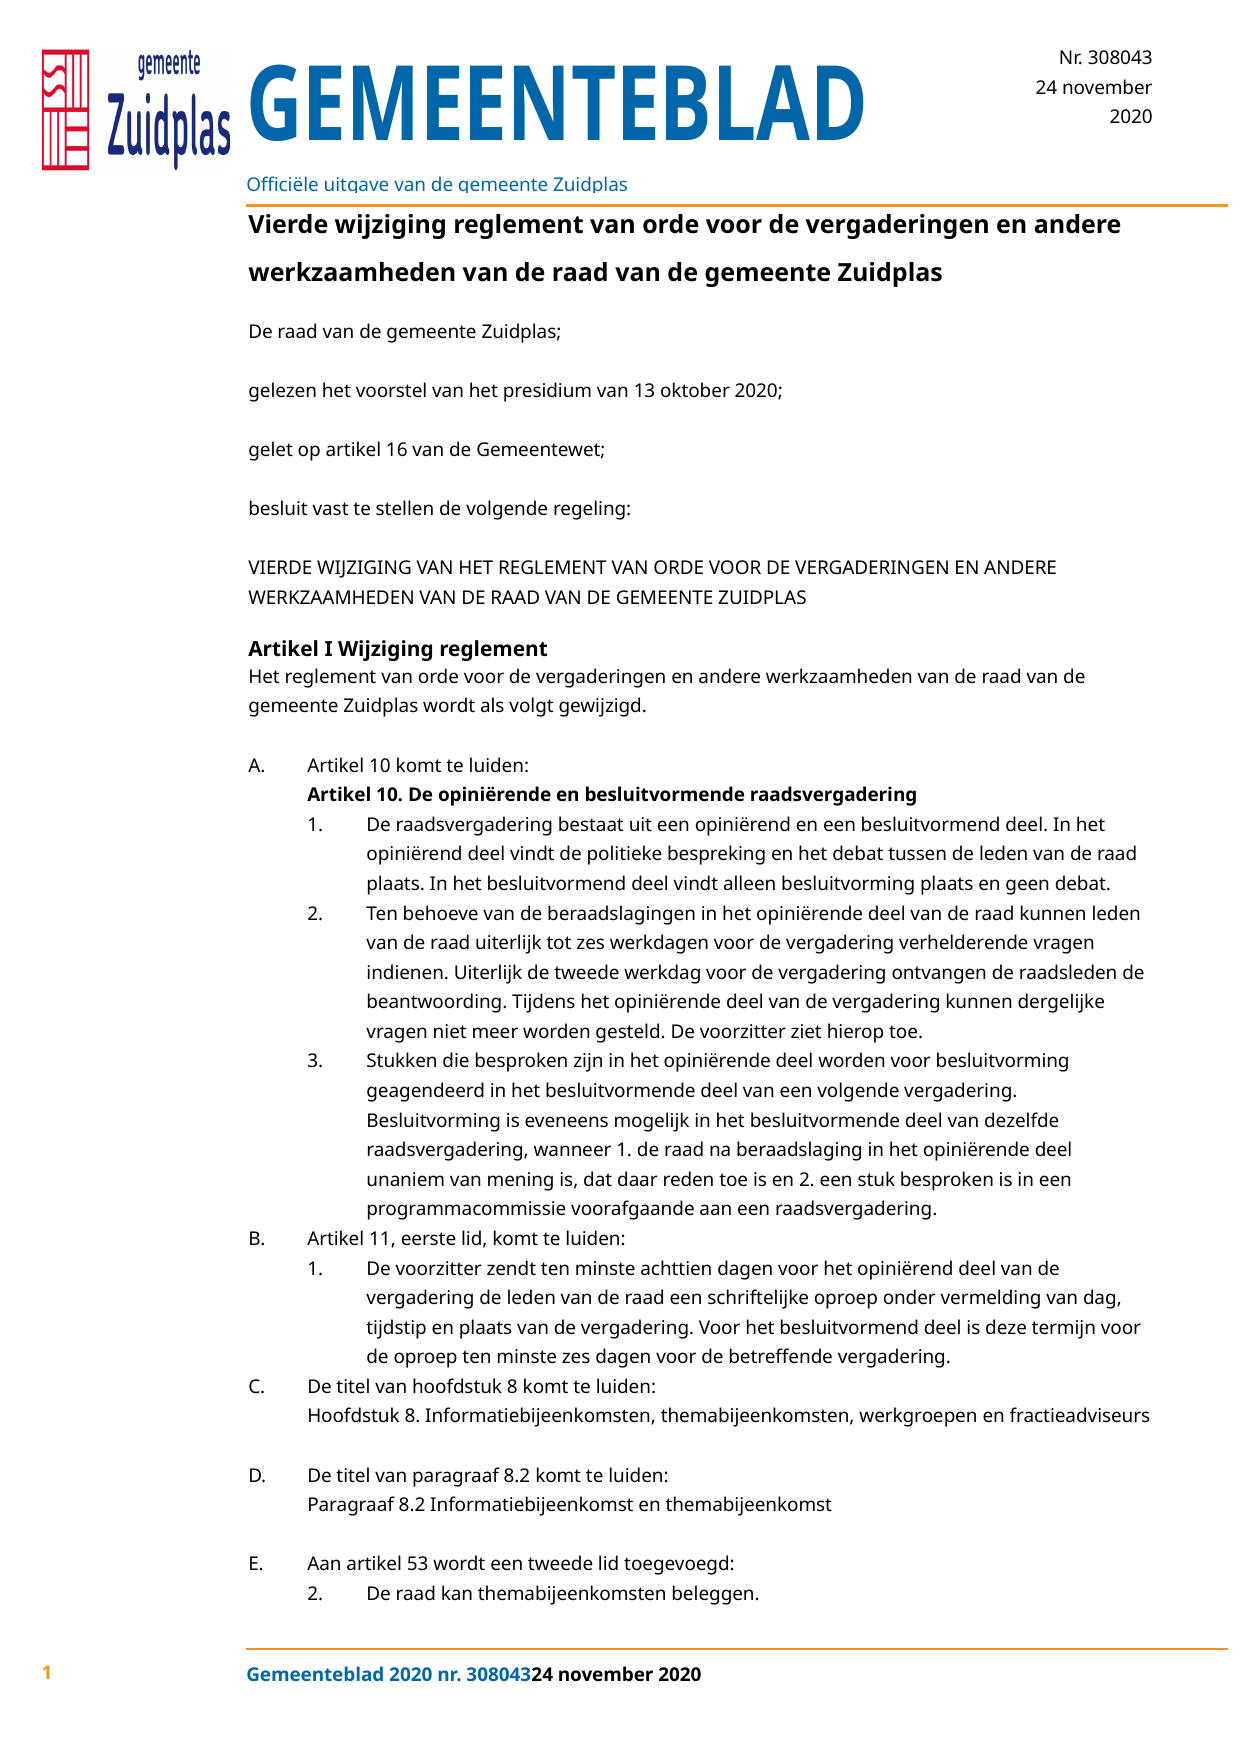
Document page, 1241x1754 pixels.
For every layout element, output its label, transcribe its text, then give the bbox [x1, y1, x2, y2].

text VIERDE WIJZIGING VAN HET REGLEMENT VAN ORDE VOOR DE VERGADERINGEN EN ANDERE WERKZAAMHEDEN VAN DE RAAD VAN DE GEMEENTE ZUIDPLAS [248, 554, 1152, 610]
list Artikel 10 komt te luiden: [248, 752, 1152, 777]
text Artikel I Wijziging reglement [248, 634, 1152, 663]
list De raadsvergadering bestaat uit een opiniërend en een besluitvormend deel. In het opiniërend deel vindt de politieke bespreking en het debat tussen de leden van de raad plaats. In het besluitvormend deel vindt alleen besluitvorming plaats en geen debat. [307, 811, 1152, 896]
list De titel van hoofdstuk 8 komt te luiden: [248, 1373, 1152, 1399]
list Stukken die besproken zijn in het opiniërende deel worden voor besluitvorming geagendeerd in het besluitvormende deel van een volgende vergadering. Besluitvorming is eveneens mogelijk in het besluitvormende deel van dezelfde raadsvergadering, wanneer 1. de raad na beraadslaging in het opiniërende deel unaniem van mening is, dat daar reden toe is en 2. een stuk besproken is in een programmacommissie voorafgaande aan een raadsvergadering. [307, 1048, 1152, 1221]
list Hoofdstuk 8. Informatiebijeenkomsten, themabijeenkomsten, werkgroepen en fractieadviseurs [248, 1403, 1152, 1428]
list Paragraaf 8.2 Informatiebijeenkomst en themabijeenkomst [248, 1491, 1152, 1517]
text gelet op artikel 16 van de Gemeentewet; [248, 436, 1152, 462]
list Aan artikel 53 wordt een tweede lid toegevoegd: [248, 1551, 1152, 1576]
text Vierde wijziging reglement van orde voor de vergaderingen en andere werkzaamheden van de raad van de gemeente Zuidplas [248, 207, 1152, 288]
list De titel van paragraaf 8.2 komt te luiden: [248, 1462, 1152, 1487]
list Artikel 10. De opiniërende en besluitvormende raadsvergadering [248, 781, 1152, 807]
text besluit vast te stellen de volgende regeling: [248, 495, 1152, 521]
text De raad van de gemeente Zuidplas; [248, 318, 1152, 344]
list De raad kan themabijeenkomsten beleggen. [307, 1580, 1152, 1606]
list Ten behoeve van de beraadslagingen in het opiniërende deel van de raad kunnen leden van de raad uiterlijk tot zes werkdagen voor de vergadering verhelderende vragen indienen. Uiterlijk de tweede werkdag voor de vergadering ontvangen de raadsleden de beantwoording. Tijdens het opiniërende deel van de vergadering kunnen dergelijke vragen niet meer worden gesteld. De voorzitter ziet hierop toe. [307, 900, 1152, 1044]
text Het reglement van orde voor de vergaderingen en andere werkzaamheden van de raad van de gemeente Zuidplas wordt als volgt gewijzigd. [248, 663, 1152, 718]
list Artikel 11, eerste lid, komt te luiden: [248, 1225, 1152, 1251]
text gelezen het voorstel van het presidium van 13 oktober 2020; [248, 377, 1152, 403]
picture [41, 47, 231, 172]
list De voorzitter zendt ten minste achttien dagen voor het opiniërend deel van de vergadering de leden van de raad een schriftelijke oproep onder vermelding van dag, tijdstip en plaats van de vergadering. Voor het besluitvormend deel is deze termijn voor de oproep ten minste zes dagen voor de betreffende vergadering. [307, 1255, 1152, 1369]
